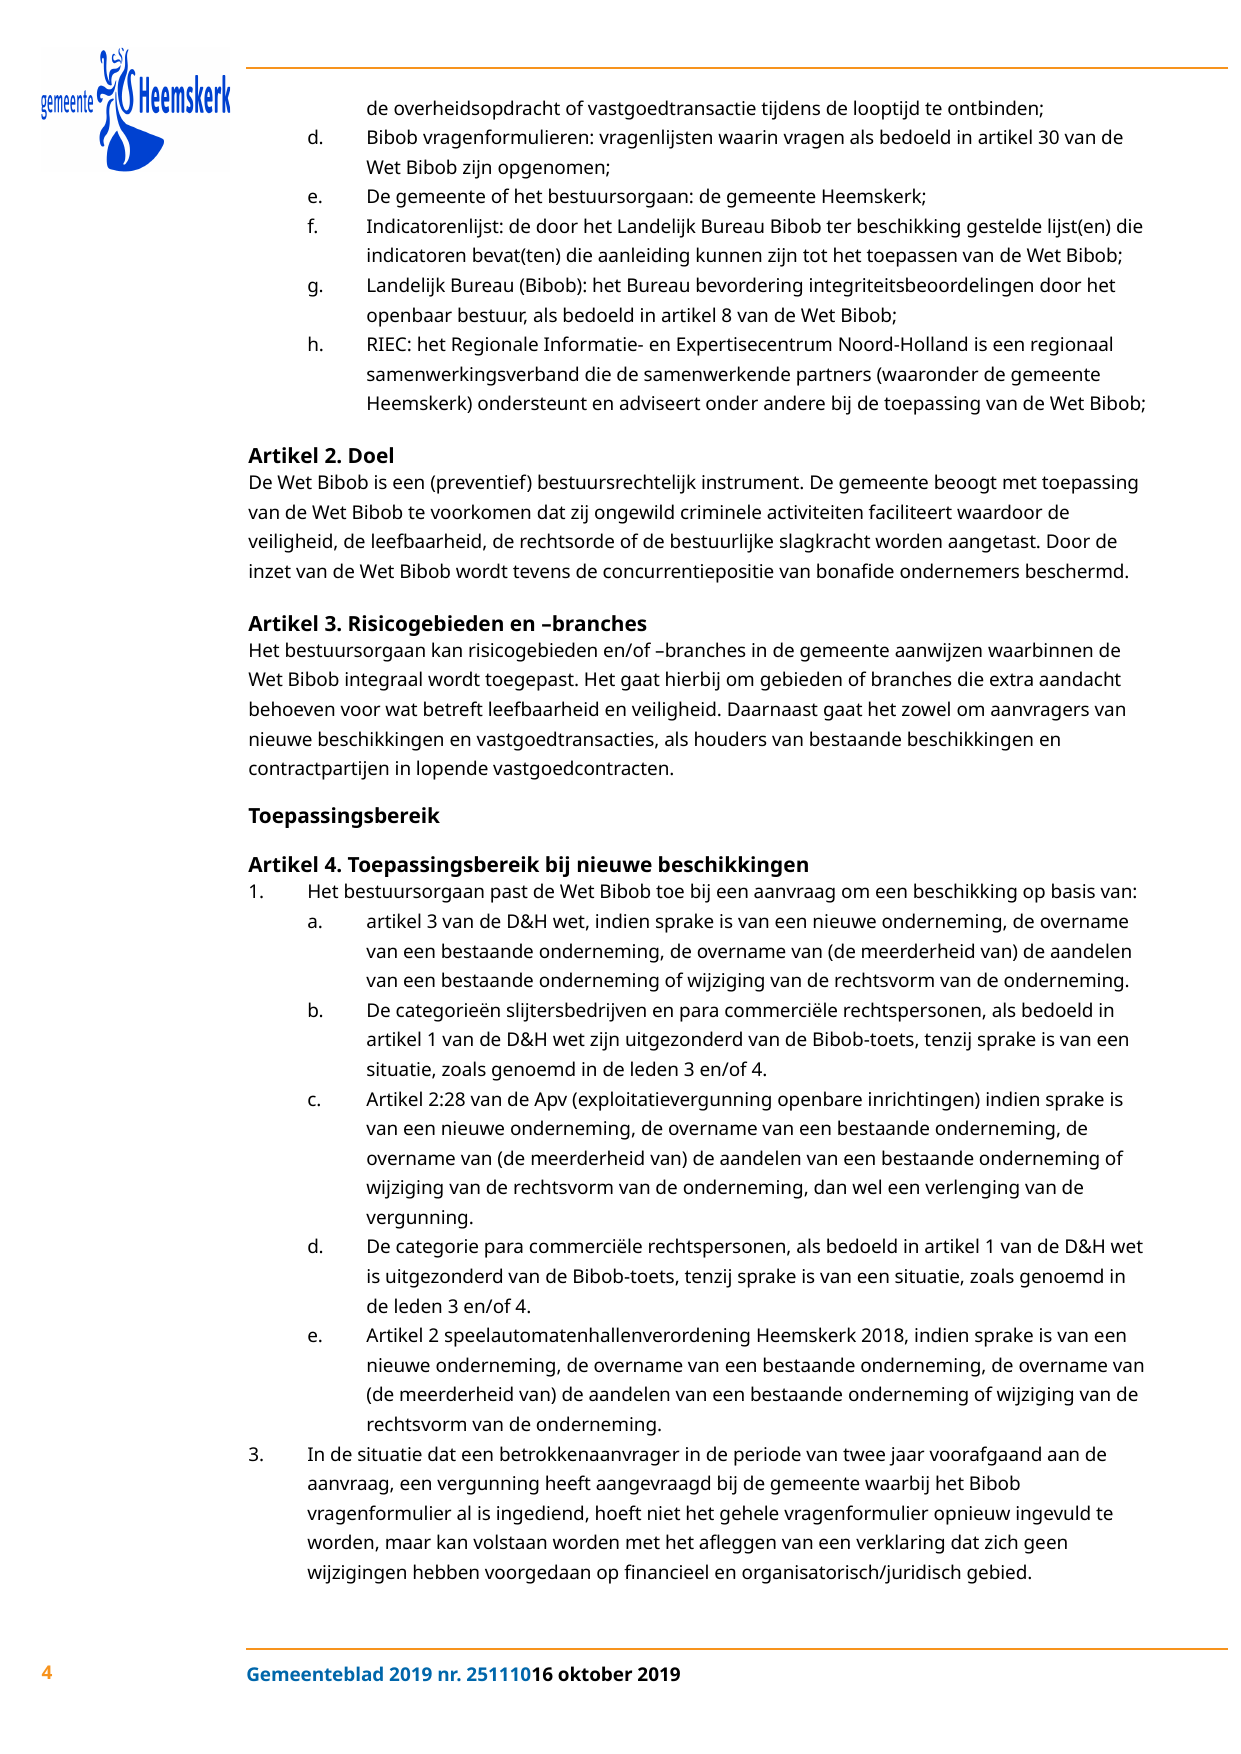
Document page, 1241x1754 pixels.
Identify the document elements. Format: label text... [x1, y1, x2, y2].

list De categorieën slijtersbedrijven en para commerciële rechtspersonen, als bedoeld in artikel 1 van de D&H wet zijn uitgezonderd van de Bibob-toets, tenzij sprake is van een situatie, zoals genoemd in de leden 3 en/of 4. [307, 997, 1152, 1082]
text Artikel 4. Toepassingsbereik bij nieuwe beschikkingen [248, 850, 1152, 879]
list De categorie para commerciële rechtspersonen, als bedoeld in artikel 1 van de D&H wet is uitgezonderd van de Bibob-toets, tenzij sprake is van een situatie, zoals genoemd in de leden 3 en/of 4. [307, 1234, 1152, 1319]
text Artikel 2. Doel [248, 441, 1152, 469]
text De Wet Bibob is een (preventief) bestuursrechtelijk instrument. De gemeente beoogt met toepassing van de Wet Bibob te voorkomen dat zij ongewild criminele activiteiten faciliteert waardoor de veiligheid, de leefbaarheid, de rechtsorde of de bestuurlijke slagkracht worden aangetast. Door de inzet van de Wet Bibob wordt tevens de concurrentiepositie van bonafide ondernemers beschermd. [248, 469, 1152, 584]
list Landelijk Bureau (Bibob): het Bureau bevordering integriteitsbeoordelingen door het openbaar bestuur, als bedoeld in artikel 8 van de Wet Bibob; [307, 272, 1152, 328]
list Artikel 2:28 van de Apv (exploitatievergunning openbare inrichtingen) indien sprake is van een nieuwe onderneming, de overname van een bestaande onderneming, de overname van (de meerderheid van) de aandelen van een bestaande onderneming of wijziging van de rechtsvorm van de onderneming, dan wel een verlenging van de vergunning. [307, 1086, 1152, 1230]
text Toepassingsbereik [248, 801, 1152, 829]
picture [41, 47, 231, 172]
list Artikel 2 speelautomatenhallenverordening Heemskerk 2018, indien sprake is van een nieuwe onderneming, de overname van een bestaande onderneming, de overname van (de meerderheid van) de aandelen van een bestaande onderneming of wijziging van de rechtsvorm van de onderneming. [307, 1322, 1152, 1437]
list artikel 3 van de D&H wet, indien sprake is van een nieuwe onderneming, de overname van een bestaande onderneming, de overname van (de meerderheid van) de aandelen van een bestaande onderneming of wijziging van de rechtsvorm van de onderneming. [307, 908, 1152, 993]
list Indicatorenlijst: de door het Landelijk Bureau Bibob ter beschikking gestelde lijst(en) die indicatoren bevat(ten) die aanleiding kunnen zijn tot het toepassen van de Wet Bibob; [307, 213, 1152, 268]
list In de situatie dat een betrokkenaanvrager in de periode van twee jaar voorafgaand aan de aanvraag, een vergunning heeft aangevraagd bij de gemeente waarbij het Bibob vragenformulier al is ingediend, hoeft niet het gehele vragenformulier opnieuw ingevuld te worden, maar kan volstaan worden met het afleggen van een verklaring dat zich geen wijzigingen hebben voorgedaan op financieel en organisatorisch/juridisch gebied. [248, 1441, 1152, 1585]
list Bibob vragenformulieren: vragenlijsten waarin vragen als bedoeld in artikel 30 van de Wet Bibob zijn opgenomen; [307, 124, 1152, 180]
list de overheidsopdracht of vastgoedtransactie tijdens de looptijd te ontbinden; [307, 95, 1152, 121]
list De gemeente of het bestuursorgaan: de gemeente Heemskerk; [307, 183, 1152, 209]
list RIEC: het Regionale Informatie- en Expertisecentrum Noord-Holland is een regionaal samenwerkingsverband die de samenwerkende partners (waaronder de gemeente Heemskerk) ondersteunt en adviseert onder andere bij de toepassing van de Wet Bibob; [307, 331, 1152, 416]
text Artikel 3. Risicogebieden en –branches [248, 609, 1152, 637]
list Het bestuursorgaan past de Wet Bibob toe bij een aanvraag om een beschikking op basis van: [248, 879, 1152, 904]
text Het bestuursorgaan kan risicogebieden en/of –branches in de gemeente aanwijzen waarbinnen de Wet Bibob integraal wordt toegepast. Het gaat hierbij om gebieden of branches die extra aandacht behoeven voor wat betreft leefbaarheid en veiligheid. Daarnaast gaat het zowel om aanvragers van nieuwe beschikkingen en vastgoedtransacties, als houders van bestaande beschikkingen en contractpartijen in lopende vastgoedcontracten. [248, 637, 1152, 781]
